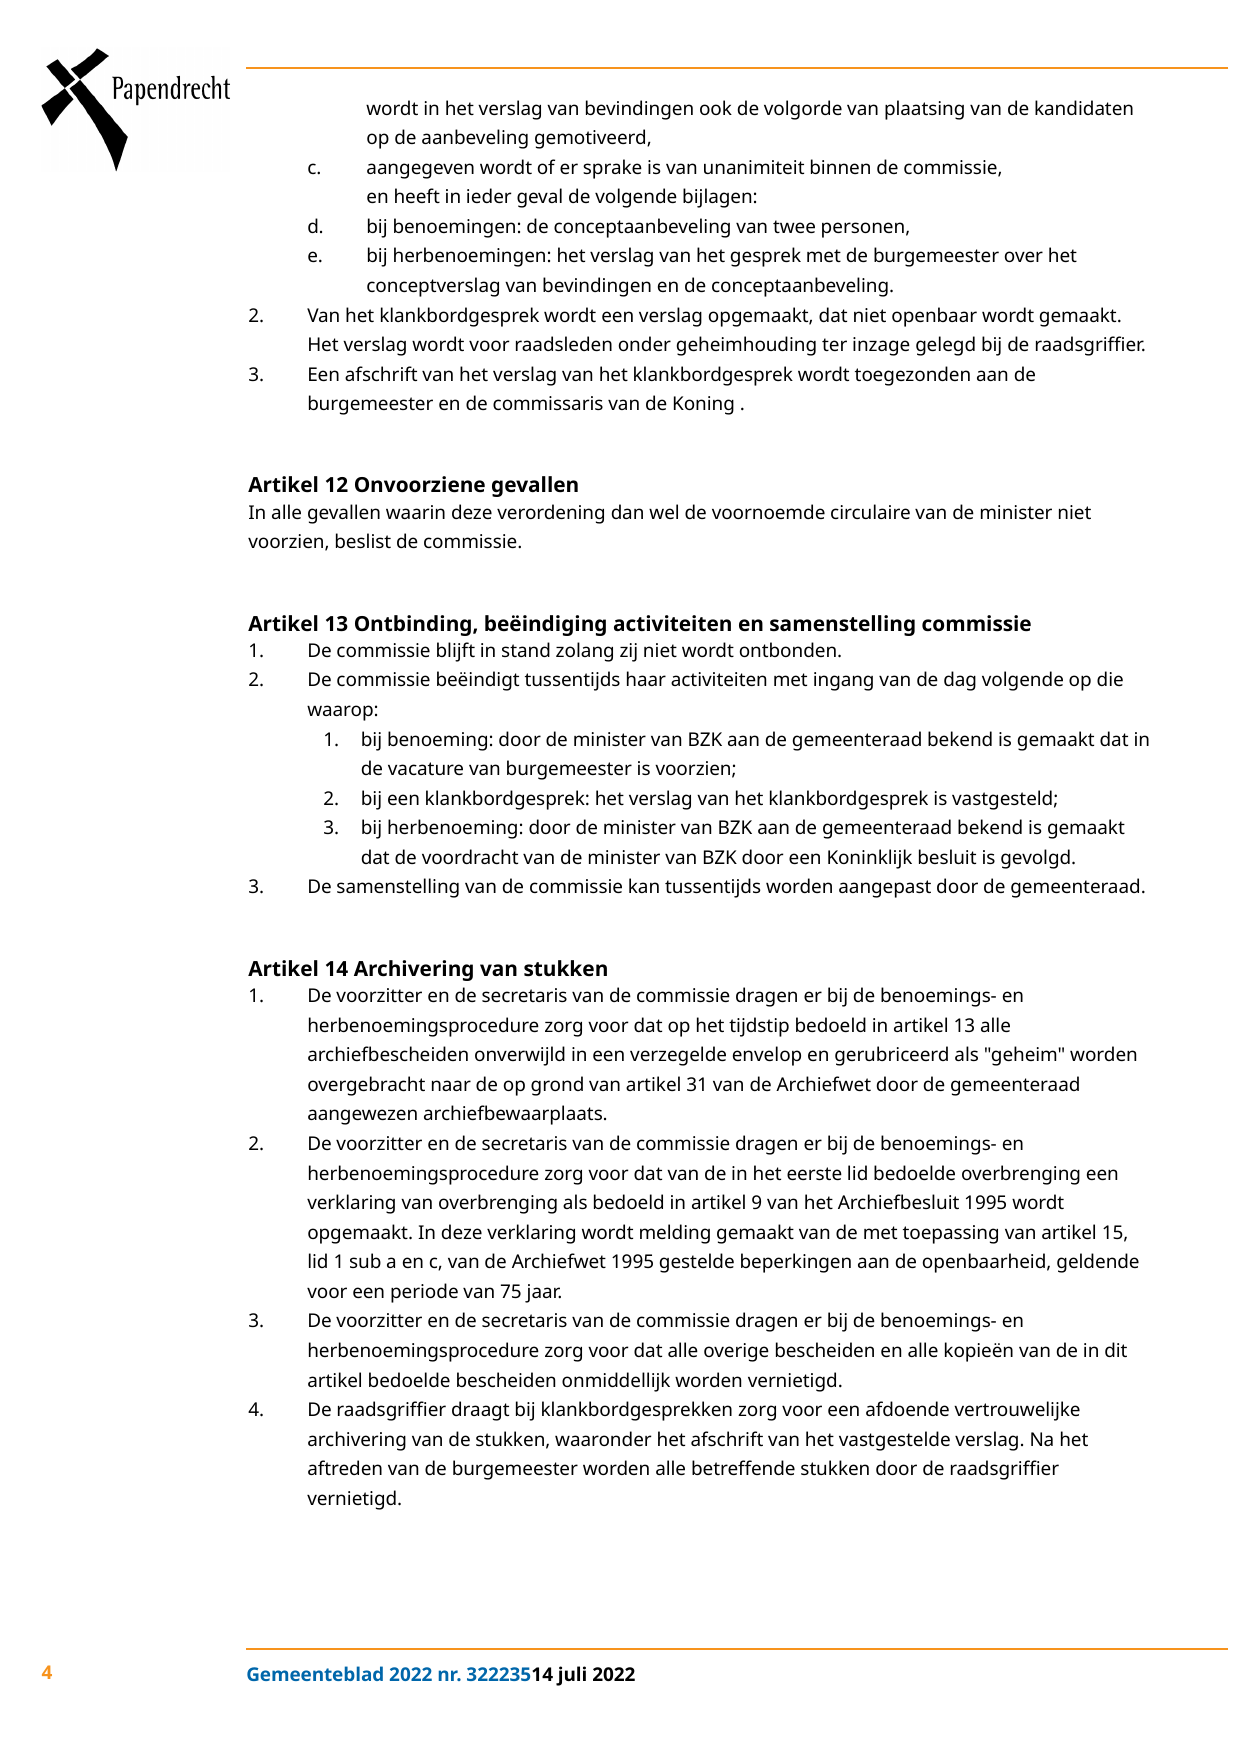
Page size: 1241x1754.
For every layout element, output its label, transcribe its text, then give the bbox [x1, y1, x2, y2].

list bij herbenoemingen: het verslag van het gesprek met de burgemeester over het conceptverslag van bevindingen en de conceptaanbeveling. [307, 243, 1152, 298]
list bij benoemingen: de conceptaanbeveling van twee personen, [307, 213, 1152, 239]
list De voorzitter en de secretaris van de commissie dragen er bij de benoemings- en herbenoemingsprocedure zorg voor dat alle overige bescheiden en alle kopieën van de in dit artikel bedoelde bescheiden onmiddellijk worden vernietigd. [248, 1308, 1152, 1392]
list aangegeven wordt of er sprake is van unanimiteit binnen de commissie, [307, 154, 1152, 180]
text Artikel 14 Archivering van stukken [248, 954, 1152, 982]
text Artikel 12 Onvoorziene gevallen [248, 471, 1152, 499]
text In alle gevallen waarin deze verordening dan wel de voornoemde circulaire van de minister niet voorzien, beslist de commissie. [248, 499, 1152, 554]
list bij een klankbordgesprek: het verslag van het klankbordgesprek is vastgesteld; [323, 785, 1152, 811]
picture [41, 47, 231, 172]
text Artikel 13 Ontbinding, beëindiging activiteiten en samenstelling commissie [248, 609, 1152, 637]
list bij herbenoeming: door de minister van BZK aan de gemeenteraad bekend is gemaakt dat de voordracht van de minister van BZK door een Koninklijk besluit is gevolgd. [323, 814, 1152, 870]
list De voorzitter en de secretaris van de commissie dragen er bij de benoemings- en herbenoemingsprocedure zorg voor dat van de in het eerste lid bedoelde overbrenging een verklaring van overbrenging als bedoeld in artikel 9 van het Archiefbesluit 1995 wordt opgemaakt. In deze verklaring wordt melding gemaakt van de met toepassing van artikel 15, lid 1 sub a en c, van de Archiefwet 1995 gestelde beperkingen aan de openbaarheid, geldende voor een periode van 75 jaar. [248, 1130, 1152, 1304]
list De raadsgriffier draagt bij klankbordgesprekken zorg voor een afdoende vertrouwelijke archivering van de stukken, waaronder het afschrift van het vastgestelde verslag. Na het aftreden van de burgemeester worden alle betreffende stukken door de raadsgriffier vernietigd. [248, 1396, 1152, 1511]
list bij benoeming: door de minister van BZK aan de gemeenteraad bekend is gemaakt dat in de vacature van burgemeester is voorzien; [323, 726, 1152, 781]
list wordt in het verslag van bevindingen ook de volgorde van plaatsing van de kandidaten op de aanbeveling gemotiveerd, [307, 95, 1152, 150]
list en heeft in ieder geval de volgende bijlagen: [307, 183, 1152, 209]
list De samenstelling van de commissie kan tussentijds worden aangepast door de gemeenteraad. [248, 874, 1152, 899]
list De commissie beëindigt tussentijds haar activiteiten met ingang van de dag volgende op die waarop: [248, 667, 1152, 722]
list Een afschrift van het verslag van het klankbordgesprek wordt toegezonden aan de burgemeester en de commissaris van de Koning . [248, 361, 1152, 416]
list De commissie blijft in stand zolang zij niet wordt ontbonden. [248, 637, 1152, 663]
list Van het klankbordgesprek wordt een verslag opgemaakt, dat niet openbaar wordt gemaakt. Het verslag wordt voor raadsleden onder geheimhouding ter inzage gelegd bij de raadsgriffier. [248, 302, 1152, 357]
list De voorzitter en de secretaris van de commissie dragen er bij de benoemings- en herbenoemingsprocedure zorg voor dat op het tijdstip bedoeld in artikel 13 alle archiefbescheiden onverwijld in een verzegelde envelop en gerubriceerd als "geheim" worden overgebracht naar de op grond van artikel 31 van de Archiefwet door de gemeenteraad aangewezen archiefbewaarplaats. [248, 982, 1152, 1126]
